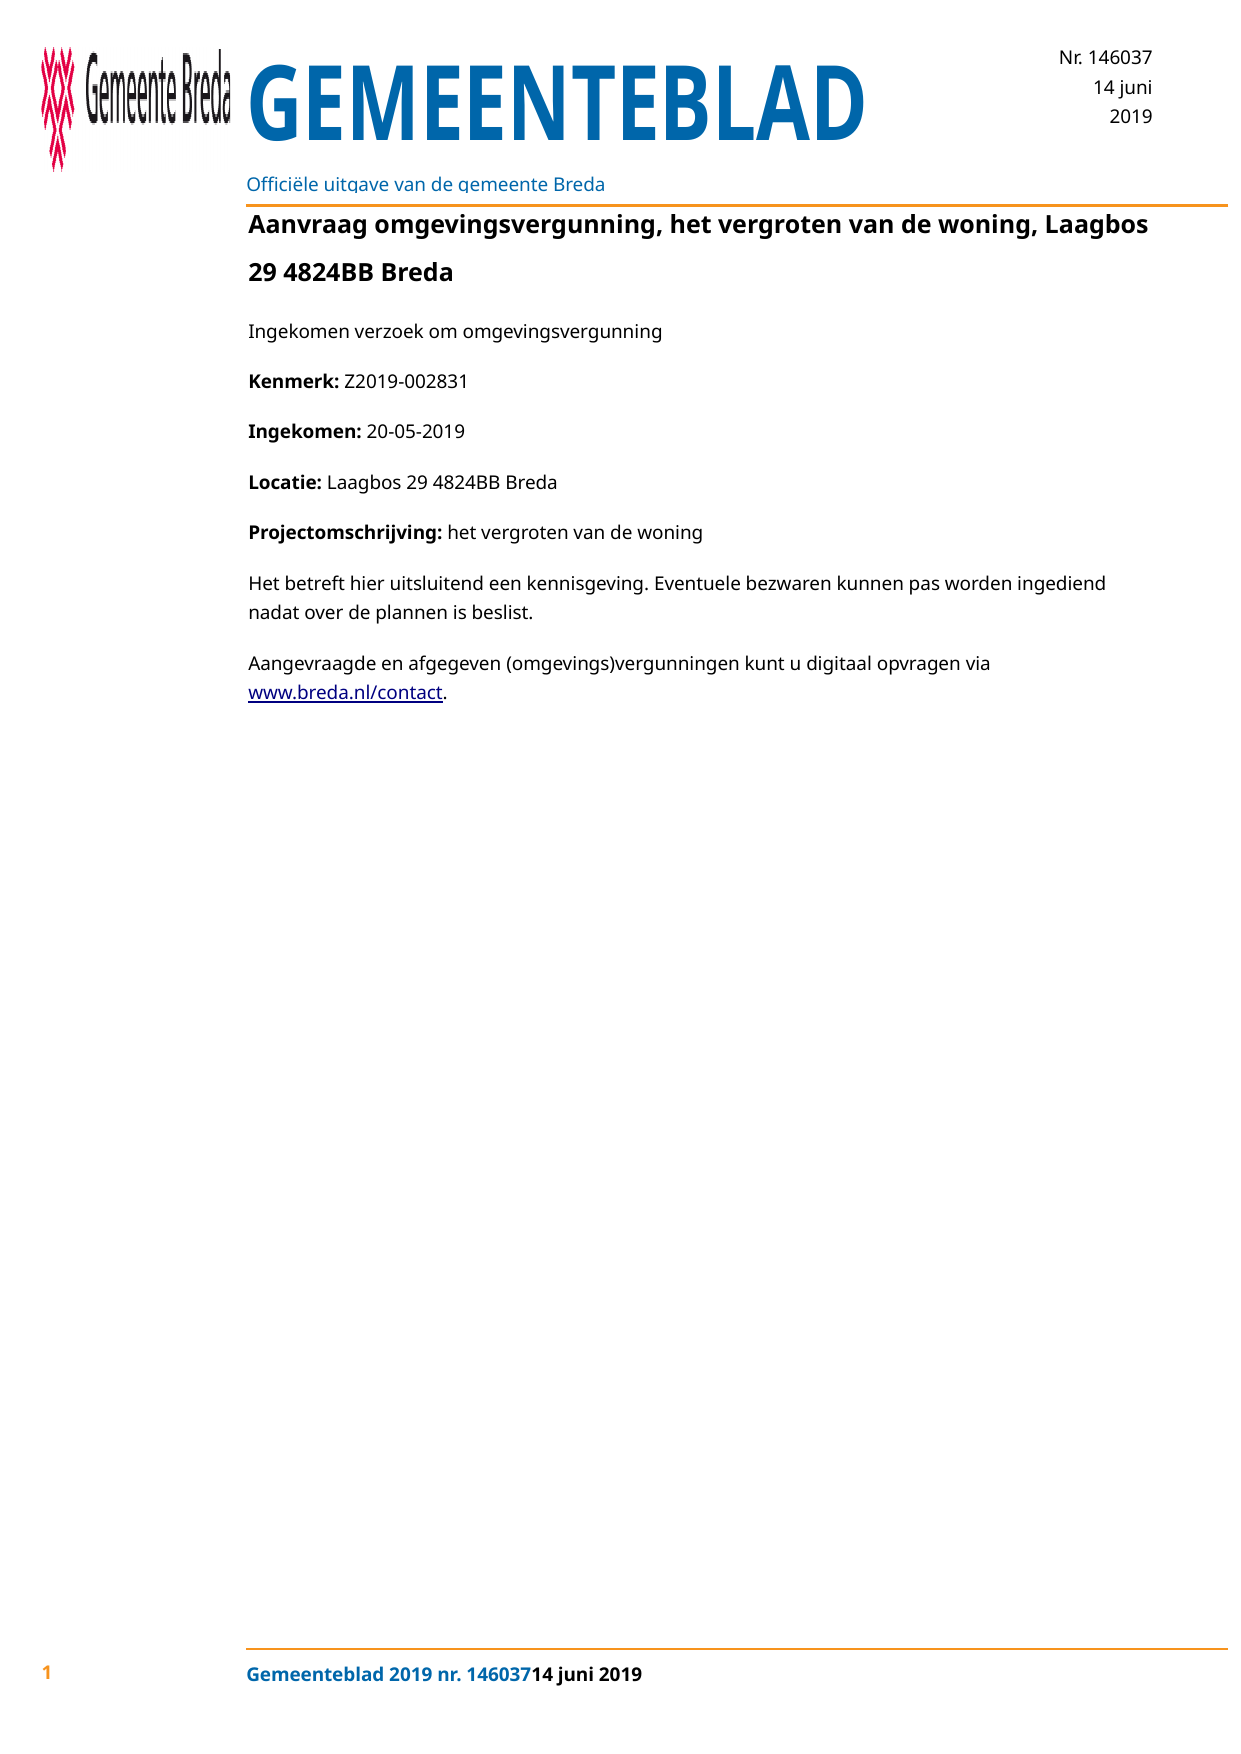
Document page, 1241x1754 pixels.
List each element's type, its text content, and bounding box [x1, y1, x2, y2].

text Aanvraag omgevingsvergunning, het vergroten van de woning, Laagbos 29 4824BB Breda [248, 207, 1152, 288]
text Aangevraagde en afgegeven (omgevings)vergunningen kunt u digitaal opvragen via www.breda.nl/contact. [248, 650, 1152, 705]
text Locatie: Laagbos 29 4824BB Breda [248, 469, 1152, 495]
picture [41, 47, 231, 172]
text Kenmerk: Z2019-002831 [248, 368, 1152, 394]
text Het betreft hier uitsluitend een kennisgeving. Eventuele bezwaren kunnen pas worden ingediend nadat over de plannen is beslist. [248, 570, 1152, 625]
text Ingekomen: 20-05-2019 [248, 419, 1152, 444]
text Projectomschrijving: het vergroten van de woning [248, 519, 1152, 545]
text Ingekomen verzoek om omgevingsvergunning [248, 318, 1152, 344]
